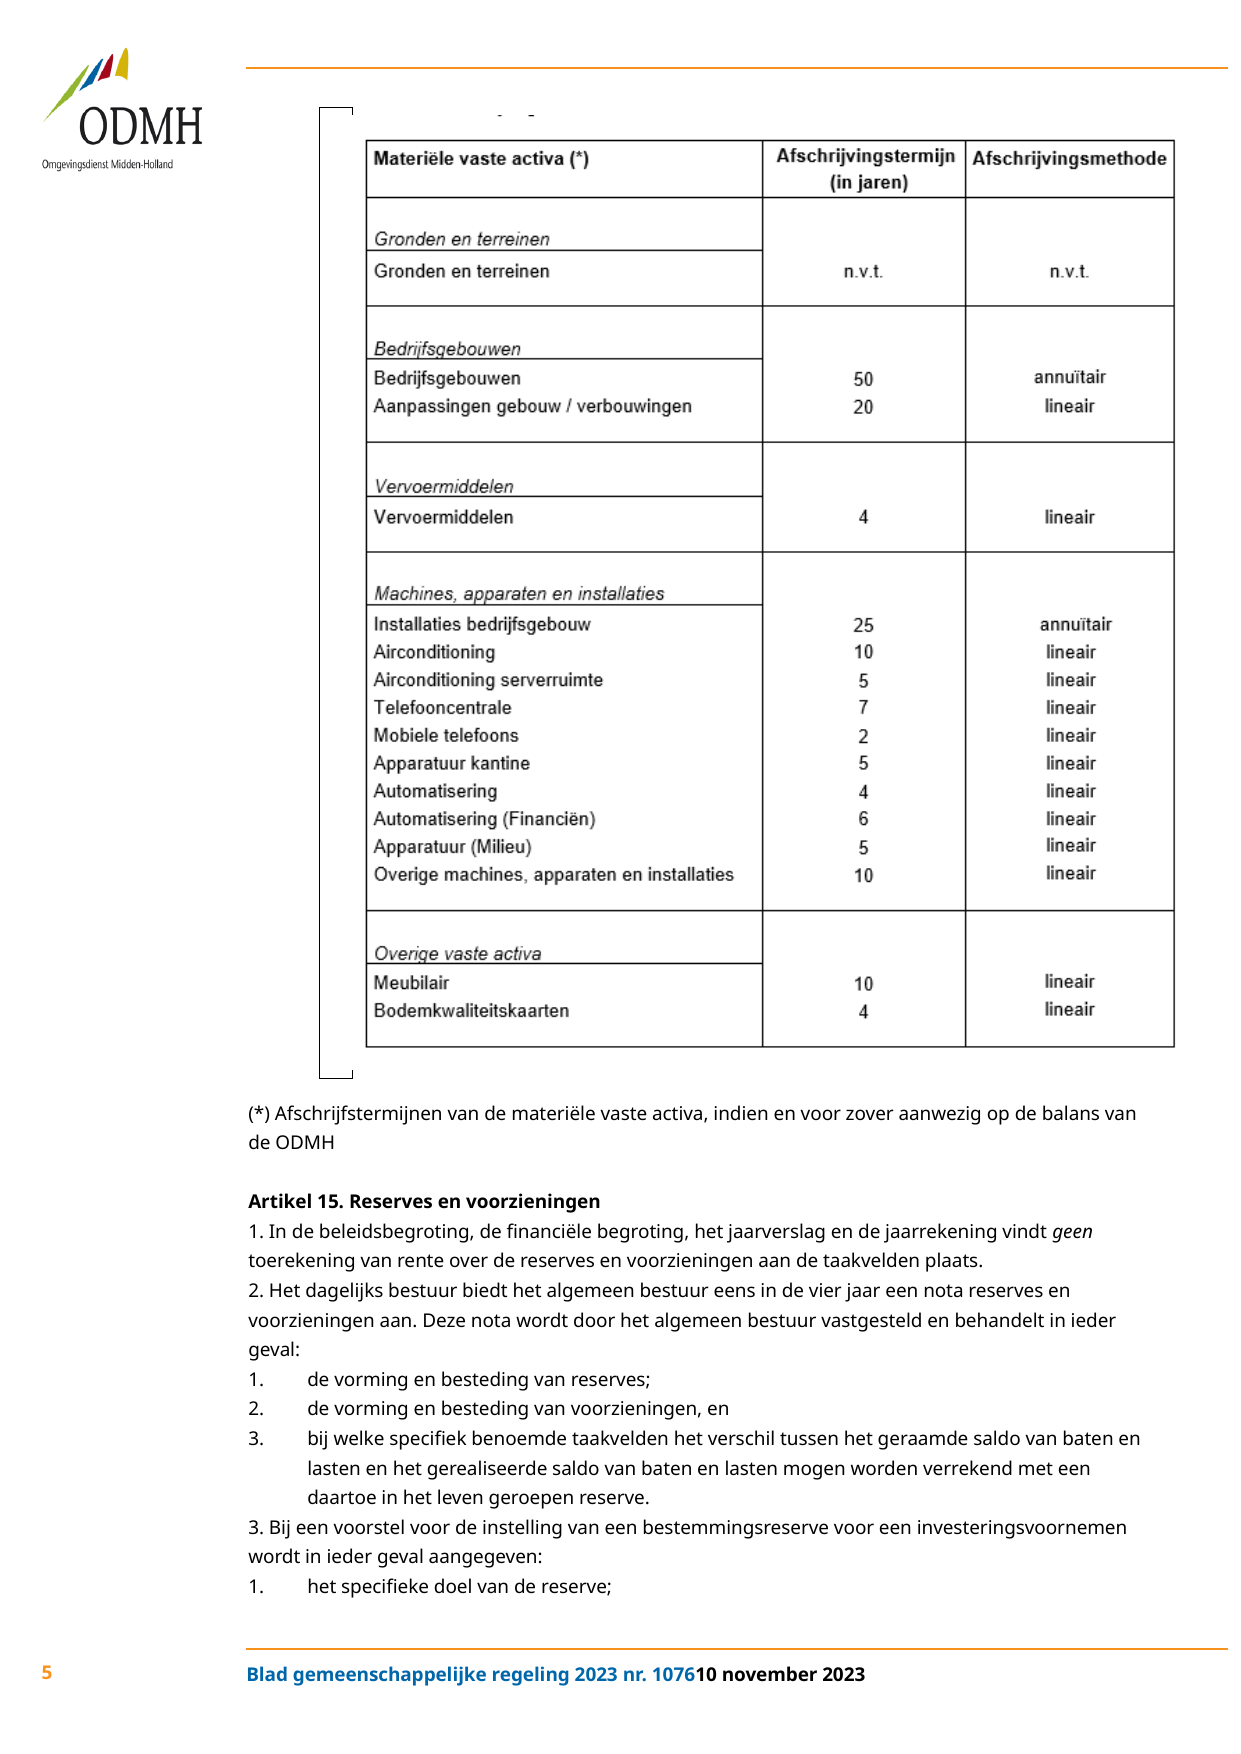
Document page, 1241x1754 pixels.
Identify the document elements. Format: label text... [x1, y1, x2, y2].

text Artikel 15. Reserves en voorzieningen [248, 1188, 1152, 1214]
list de vorming en besteding van voorzieningen, en [248, 1396, 1152, 1421]
text 1. In de beleidsbegroting, de financiële begroting, het jaarverslag en de jaarrekening vindt geen toerekening van rente over de reserves en voorzieningen aan de taakvelden plaats. [248, 1218, 1152, 1273]
text (*) Afschrijfstermijnen van de materiële vaste activa, indien en voor zover aanwezig op de balans van de ODMH [248, 1100, 1152, 1155]
picture [327, 115, 1214, 1070]
text 2. Het dagelijks bestuur biedt het algemeen bestuur eens in de vier jaar een nota reserves en voorzieningen aan. Deze nota wordt door het algemeen bestuur vastgesteld en behandelt in ieder geval: [248, 1277, 1152, 1362]
list de vorming en besteding van reserves; [248, 1366, 1152, 1392]
text 3. Bij een voorstel voor de instelling van een bestemmingsreserve voor een investeringsvoornemen wordt in ieder geval aangegeven: [248, 1514, 1152, 1569]
list het specifieke doel van de reserve; [248, 1573, 1152, 1599]
list bij welke specifiek benoemde taakvelden het verschil tussen het geraamde saldo van baten en lasten en het gerealiseerde saldo van baten en lasten mogen worden verrekend met een daartoe in het leven geroepen reserve. [248, 1425, 1152, 1510]
picture [41, 47, 231, 172]
